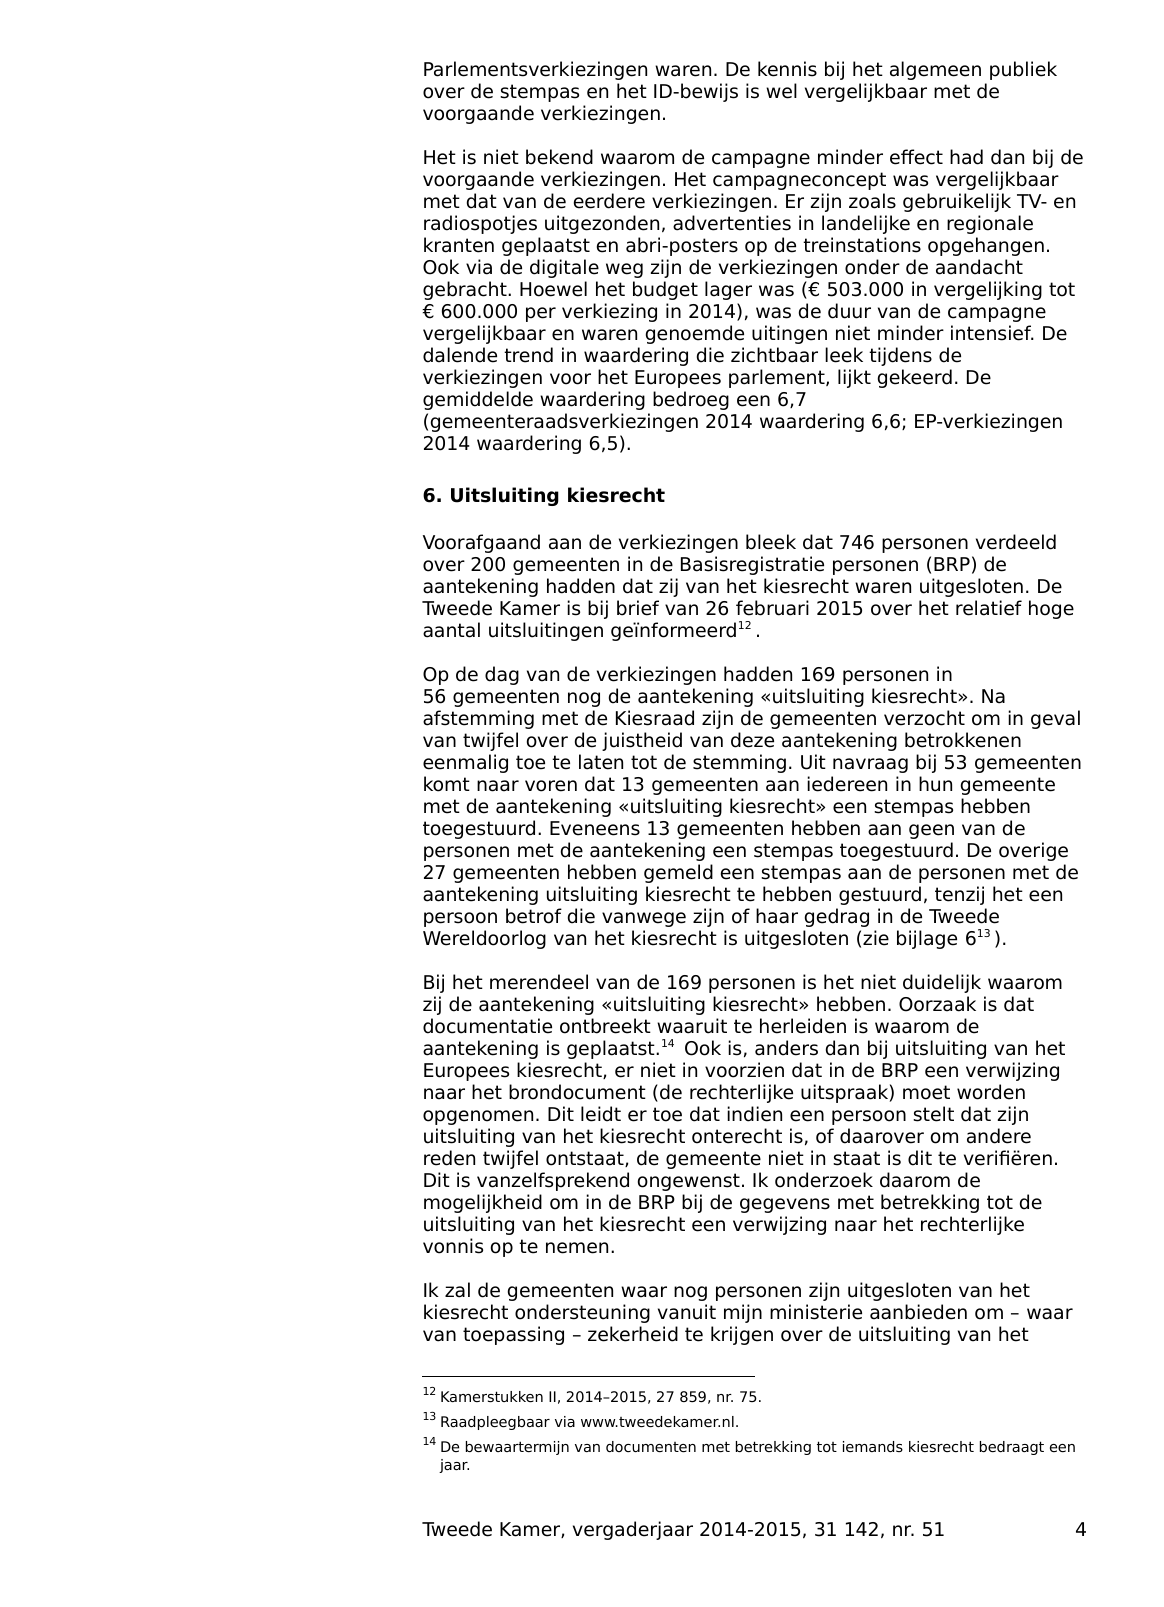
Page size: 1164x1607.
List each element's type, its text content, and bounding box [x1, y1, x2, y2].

text Op de dag van de verkiezingen hadden 169 personen in 56 gemeenten nog de aantekening «uitsluiting kiesrecht». Na afstemming met de Kiesraad zijn de gemeenten verzocht om in geval van twijfel over de juistheid van deze aantekening betrokkenen eenmalig toe te laten tot de stemming. Uit navraag bij 53 gemeenten komt naar voren dat 13 gemeenten aan iedereen in hun gemeente met de aantekening «uitsluiting kiesrecht» een stempas hebben toegestuurd. Eveneens 13 gemeenten hebben aan geen van de personen met de aantekening een stempas toegestuurd. De overige 27 gemeenten hebben gemeld een stempas aan de personen met de aantekening uitsluiting kiesrecht te hebben gestuurd, tenzij het een persoon betrof die vanwege zijn of haar gedrag in de Tweede Wereldoorlog van het kiesrecht is uitgesloten (zie bijlage 6). [422, 664, 1087, 950]
text Parlementsverkiezingen waren. De kennis bij het algemeen publiek over de stempas en het ID-bewijs is wel vergelijkbaar met de voorgaande verkiezingen. [422, 59, 1087, 125]
text Voorafgaand aan de verkiezingen bleek dat 746 personen verdeeld over 200 gemeenten in de Basisregistratie personen (BRP) de aantekening hadden dat zij van het kiesrecht waren uitgesloten. De Tweede Kamer is bij brief van 26 februari 2015 over het relatief hoge aantal uitsluitingen geïnformeerd. [422, 532, 1087, 642]
text Raadpleegbaar via www.tweedekamer.nl. [422, 1410, 1087, 1432]
text Bij het merendeel van de 169 personen is het niet duidelijk waarom zij de aantekening «uitsluiting kiesrecht» hebben. Oorzaak is dat documentatie ontbreekt waaruit te herleiden is waarom de aantekening is geplaatst. Ook is, anders dan bij uitsluiting van het Europees kiesrecht, er niet in voorzien dat in de BRP een verwijzing naar het brondocument (de rechterlijke uitspraak) moet worden opgenomen. Dit leidt er toe dat indien een persoon stelt dat zijn uitsluiting van het kiesrecht onterecht is, of daarover om andere reden twijfel ontstaat, de gemeente niet in staat is dit te verifiëren. Dit is vanzelfsprekend ongewenst. Ik onderzoek daarom de mogelijkheid om in de BRP bij de gegevens met betrekking tot de uitsluiting van het kiesrecht een verwijzing naar het rechterlijke vonnis op te nemen. [422, 972, 1087, 1258]
text De bewaartermijn van documenten met betrekking tot iemands kiesrecht bedraagt een jaar. [422, 1435, 1087, 1474]
text Het is niet bekend waarom de campagne minder effect had dan bij de voorgaande verkiezingen. Het campagneconcept was vergelijkbaar met dat van de eerdere verkiezingen. Er zijn zoals gebruikelijk TV- en radiospotjes uitgezonden, advertenties in landelijke en regionale kranten geplaatst en abri-posters op de treinstations opgehangen. Ook via de digitale weg zijn de verkiezingen onder de aandacht gebracht. Hoewel het budget lager was (€ 503.000 in vergelijking tot € 600.000 per verkiezing in 2014), was de duur van de campagne vergelijkbaar en waren genoemde uitingen niet minder intensief. De dalende trend in waardering die zichtbaar leek tijdens de verkiezingen voor het Europees parlement, lijkt gekeerd. De gemiddelde waardering bedroeg een 6,7 (gemeenteraadsverkiezingen 2014 waardering 6,6; EP-verkiezingen 2014 waardering 6,5). [422, 147, 1087, 455]
text Ik zal de gemeenten waar nog personen zijn uitgesloten van het kiesrecht ondersteuning vanuit mijn ministerie aanbieden om – waar van toepassing – zekerheid te krijgen over de uitsluiting van het [422, 1280, 1087, 1346]
text Kamerstukken II, 2014–2015, 27 859, nr. 75. [422, 1385, 1087, 1407]
subtitle 6. Uitsluiting kiesrecht [422, 485, 1087, 507]
